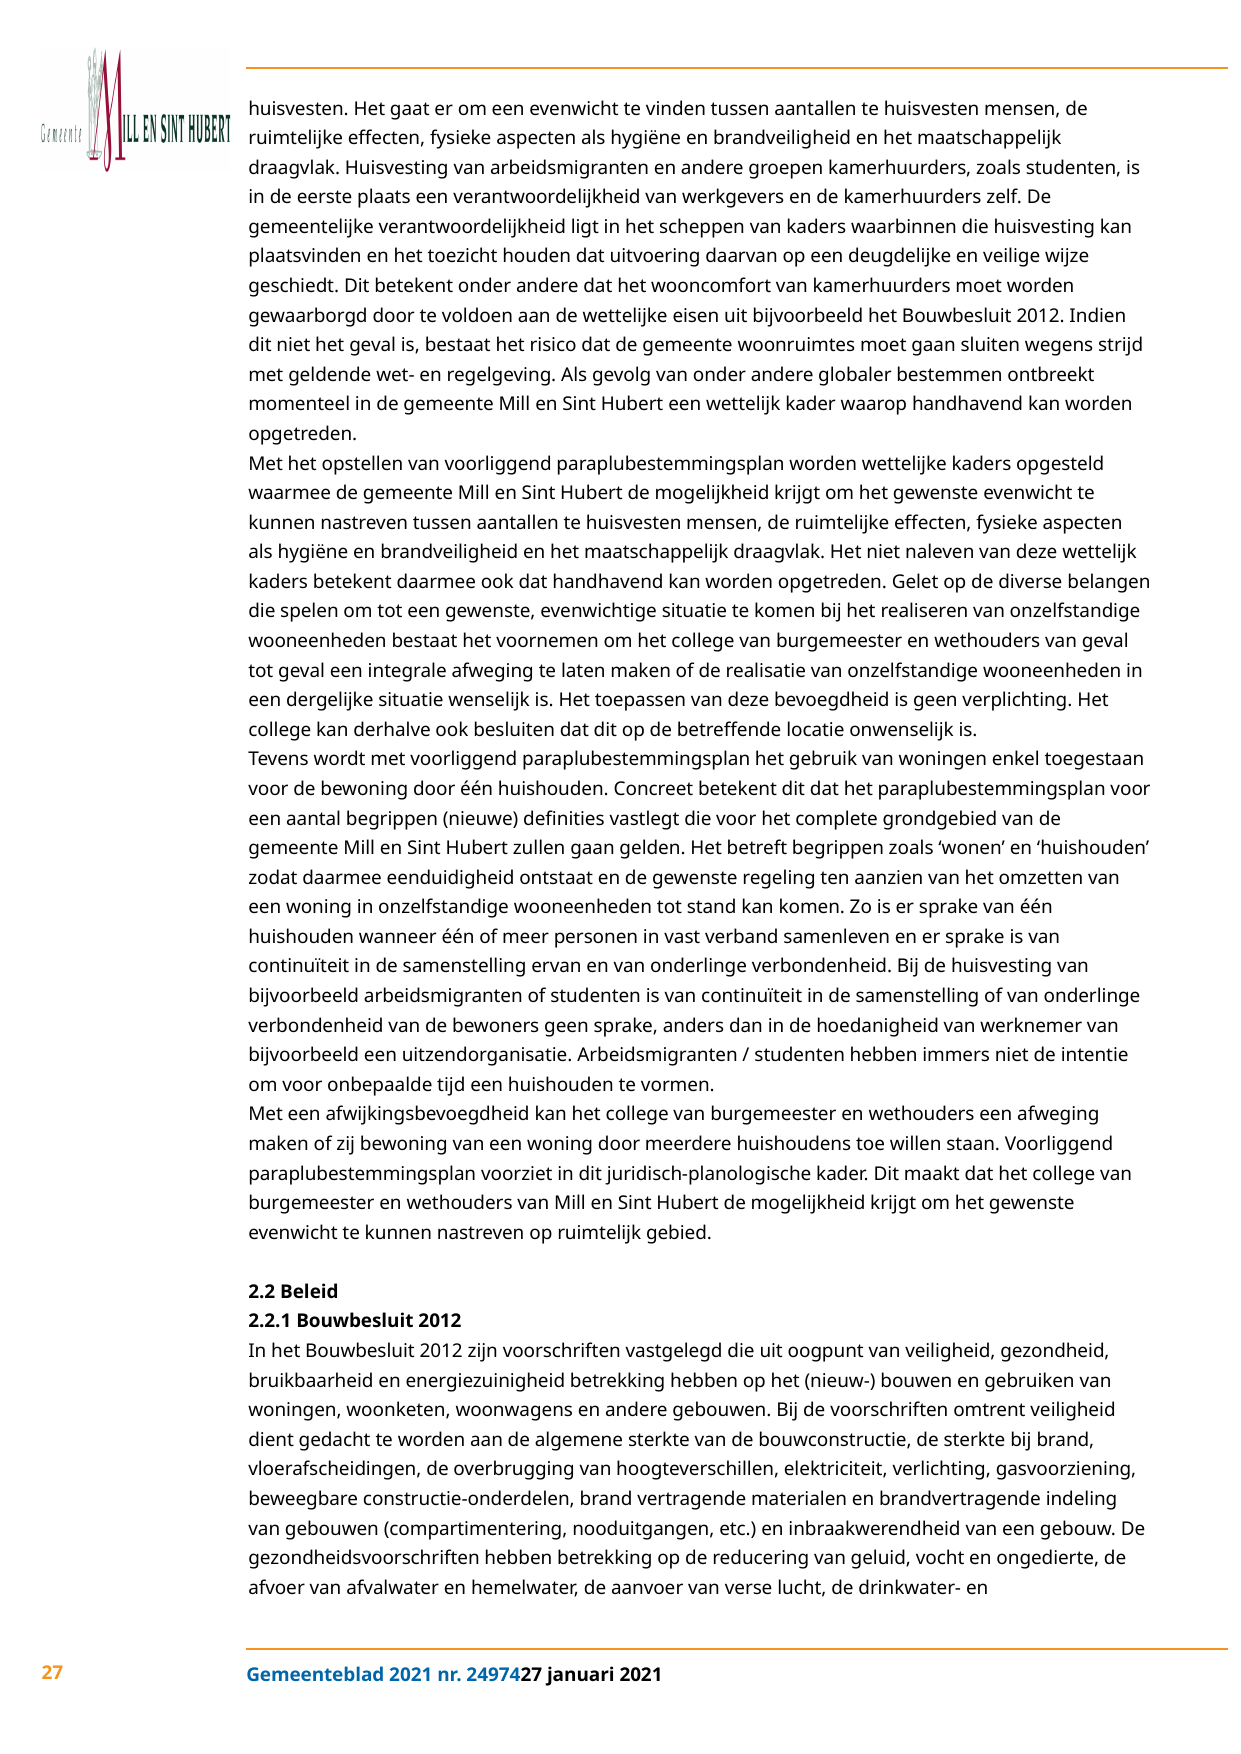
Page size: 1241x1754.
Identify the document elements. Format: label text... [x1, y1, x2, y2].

text Met het opstellen van voorliggend paraplubestemmingsplan worden wettelijke kaders opgesteld waarmee de gemeente Mill en Sint Hubert de mogelijkheid krijgt om het gewenste evenwicht te kunnen nastreven tussen aantallen te huisvesten mensen, de ruimtelijke effecten, fysieke aspecten als hygiëne en brandveiligheid en het maatschappelijk draagvlak. Het niet naleven van deze wettelijk kaders betekent daarmee ook dat handhavend kan worden opgetreden. Gelet op de diverse belangen die spelen om tot een gewenste, evenwichtige situatie te komen bij het realiseren van onzelfstandige wooneenheden bestaat het voornemen om het college van burgemeester en wethouders van geval tot geval een integrale afweging te laten maken of de realisatie van onzelfstandige wooneenheden in een dergelijke situatie wenselijk is. Het toepassen van deze bevoegdheid is geen verplichting. Het college kan derhalve ook besluiten dat dit op de betreffende locatie onwenselijk is. [248, 450, 1152, 742]
picture [41, 47, 231, 172]
text In het Bouwbesluit 2012 zijn voorschriften vastgelegd die uit oogpunt van veiligheid, gezondheid, bruikbaarheid en energiezuinigheid betrekking hebben op het (nieuw-) bouwen en gebruiken van woningen, woonketen, woonwagens en andere gebouwen. Bij de voorschriften omtrent veiligheid dient gedacht te worden aan de algemene sterkte van de bouwconstructie, de sterkte bij brand, vloerafscheidingen, de overbrugging van hoogteverschillen, elektriciteit, verlichting, gasvoorziening, beweegbare constructie-onderdelen, brand vertragende materialen en brandvertragende indeling van gebouwen (compartimentering, nooduitgangen, etc.) en inbraakwerendheid van een gebouw. De gezondheidsvoorschriften hebben betrekking op de reducering van geluid, vocht en ongedierte, de afvoer van afvalwater en hemelwater, de aanvoer van verse lucht, de drinkwater- en [248, 1337, 1152, 1600]
text Tevens wordt met voorliggend paraplubestemmingsplan het gebruik van woningen enkel toegestaan voor de bewoning door één huishouden. Concreet betekent dit dat het paraplubestemmingsplan voor een aantal begrippen (nieuwe) definities vastlegt die voor het complete grondgebied van de gemeente Mill en Sint Hubert zullen gaan gelden. Het betreft begrippen zoals ‘wonen’ en ‘huishouden’ zodat daarmee eenduidigheid ontstaat en de gewenste regeling ten aanzien van het omzetten van een woning in onzelfstandige wooneenheden tot stand kan komen. Zo is er sprake van één huishouden wanneer één of meer personen in vast verband samenleven en er sprake is van continuïteit in de samenstelling ervan en van onderlinge verbondenheid. Bij de huisvesting van bijvoorbeeld arbeidsmigranten of studenten is van continuïteit in de samenstelling of van onderlinge verbondenheid van de bewoners geen sprake, anders dan in de hoedanigheid van werknemer van bijvoorbeeld een uitzendorganisatie. Arbeidsmigranten / studenten hebben immers niet de intentie om voor onbepaalde tijd een huishouden te vormen. [248, 746, 1152, 1097]
text Met een afwijkingsbevoegdheid kan het college van burgemeester en wethouders een afweging maken of zij bewoning van een woning door meerdere huishoudens toe willen staan. Voorliggend paraplubestemmingsplan voorziet in dit juridisch-planologische kader. Dit maakt dat het college van burgemeester en wethouders van Mill en Sint Hubert de mogelijkheid krijgt om het gewenste evenwicht te kunnen nastreven op ruimtelijk gebied. [248, 1101, 1152, 1245]
text 2.2.1 Bouwbesluit 2012 [248, 1308, 1152, 1333]
text 2.2 Beleid [248, 1278, 1152, 1304]
text huisvesten. Het gaat er om een evenwicht te vinden tussen aantallen te huisvesten mensen, de ruimtelijke effecten, fysieke aspecten als hygiëne en brandveiligheid en het maatschappelijk draagvlak. Huisvesting van arbeidsmigranten en andere groepen kamerhuurders, zoals studenten, is in de eerste plaats een verantwoordelijkheid van werkgevers en de kamerhuurders zelf. De gemeentelijke verantwoordelijkheid ligt in het scheppen van kaders waarbinnen die huisvesting kan plaatsvinden en het toezicht houden dat uitvoering daarvan op een deugdelijke en veilige wijze geschiedt. Dit betekent onder andere dat het wooncomfort van kamerhuurders moet worden gewaarborgd door te voldoen aan de wettelijke eisen uit bijvoorbeeld het Bouwbesluit 2012. Indien dit niet het geval is, bestaat het risico dat de gemeente woonruimtes moet gaan sluiten wegens strijd met geldende wet- en regelgeving. Als gevolg van onder andere globaler bestemmen ontbreekt momenteel in de gemeente Mill en Sint Hubert een wettelijk kader waarop handhavend kan worden opgetreden. [248, 95, 1152, 446]
